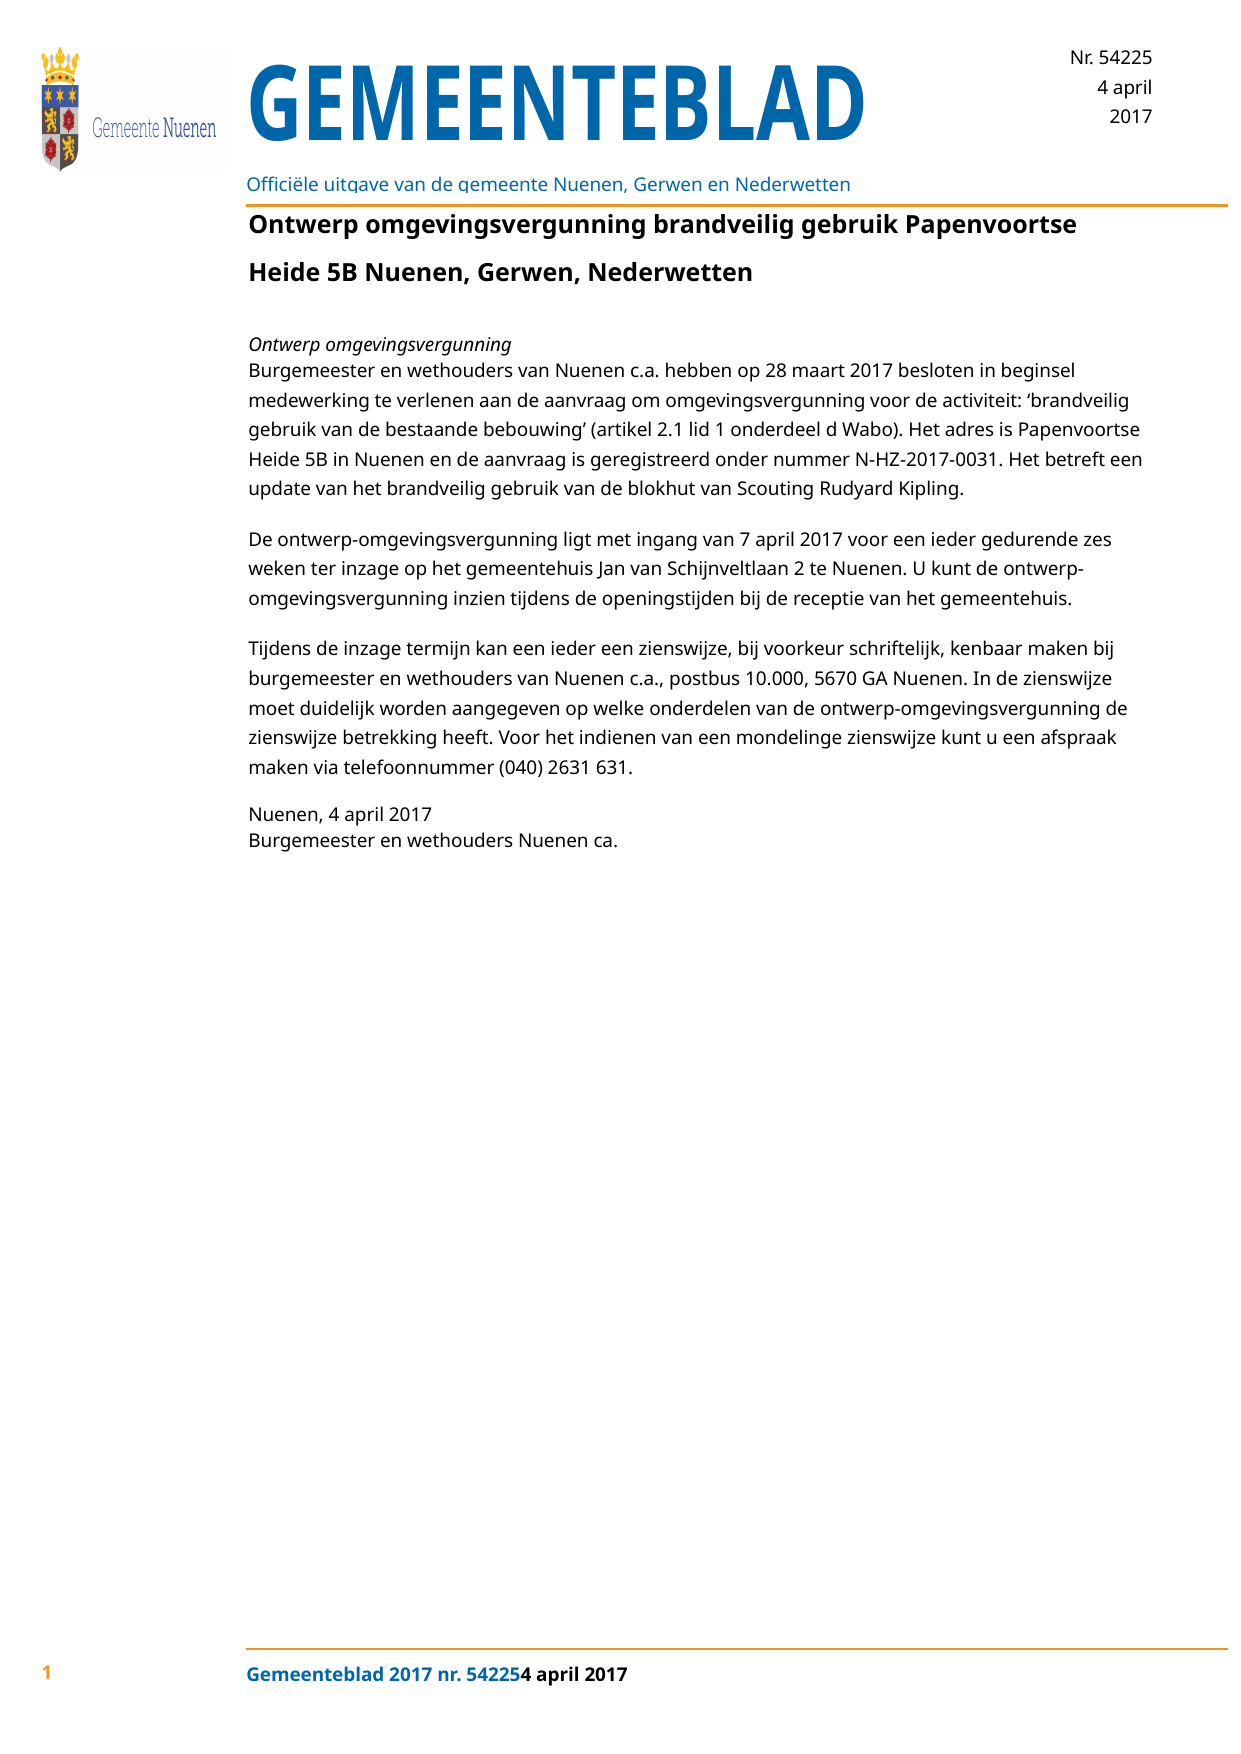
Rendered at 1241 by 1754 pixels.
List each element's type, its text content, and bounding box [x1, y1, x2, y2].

text Nuenen, 4 april 2017 [248, 802, 1152, 827]
text Burgemeester en wethouders Nuenen ca. [248, 827, 1152, 853]
text Burgemeester en wethouders van Nuenen c.a. hebben op 28 maart 2017 besloten in beginsel medewerking te verlenen aan de aanvraag om omgevingsvergunning voor de activiteit: ‘brandveilig gebruik van de bestaande bebouwing’ (artikel 2.1 lid 1 onderdeel d Wabo). Het adres is Papenvoortse Heide 5B in Nuenen en de aanvraag is geregistreerd onder nummer N-HZ-2017-0031. Het betreft een update van het brandveilig gebruik van de blokhut van Scouting Rudyard Kipling. [248, 357, 1152, 501]
picture [41, 47, 231, 172]
text De ontwerp-omgevingsvergunning ligt met ingang van 7 april 2017 voor een ieder gedurende zes weken ter inzage op het gemeentehuis Jan van Schijnveltlaan 2 te Nuenen. U kunt de ontwerp-omgevingsvergunning inzien tijdens de openingstijden bij de receptie van het gemeentehuis. [248, 526, 1152, 611]
text Ontwerp omgevingsvergunning [248, 331, 1152, 357]
text Tijdens de inzage termijn kan een ieder een zienswijze, bij voorkeur schriftelijk, kenbaar maken bij burgemeester en wethouders van Nuenen c.a., postbus 10.000, 5670 GA Nuenen. In de zienswijze moet duidelijk worden aangegeven op welke onderdelen van de ontwerp-omgevingsvergunning de zienswijze betrekking heeft. Voor het indienen van een mondelinge zienswijze kunt u een afspraak maken via telefoonnummer (040) 2631 631. [248, 636, 1152, 779]
text Ontwerp omgevingsvergunning brandveilig gebruik Papenvoortse Heide 5B Nuenen, Gerwen, Nederwetten [248, 207, 1152, 288]
